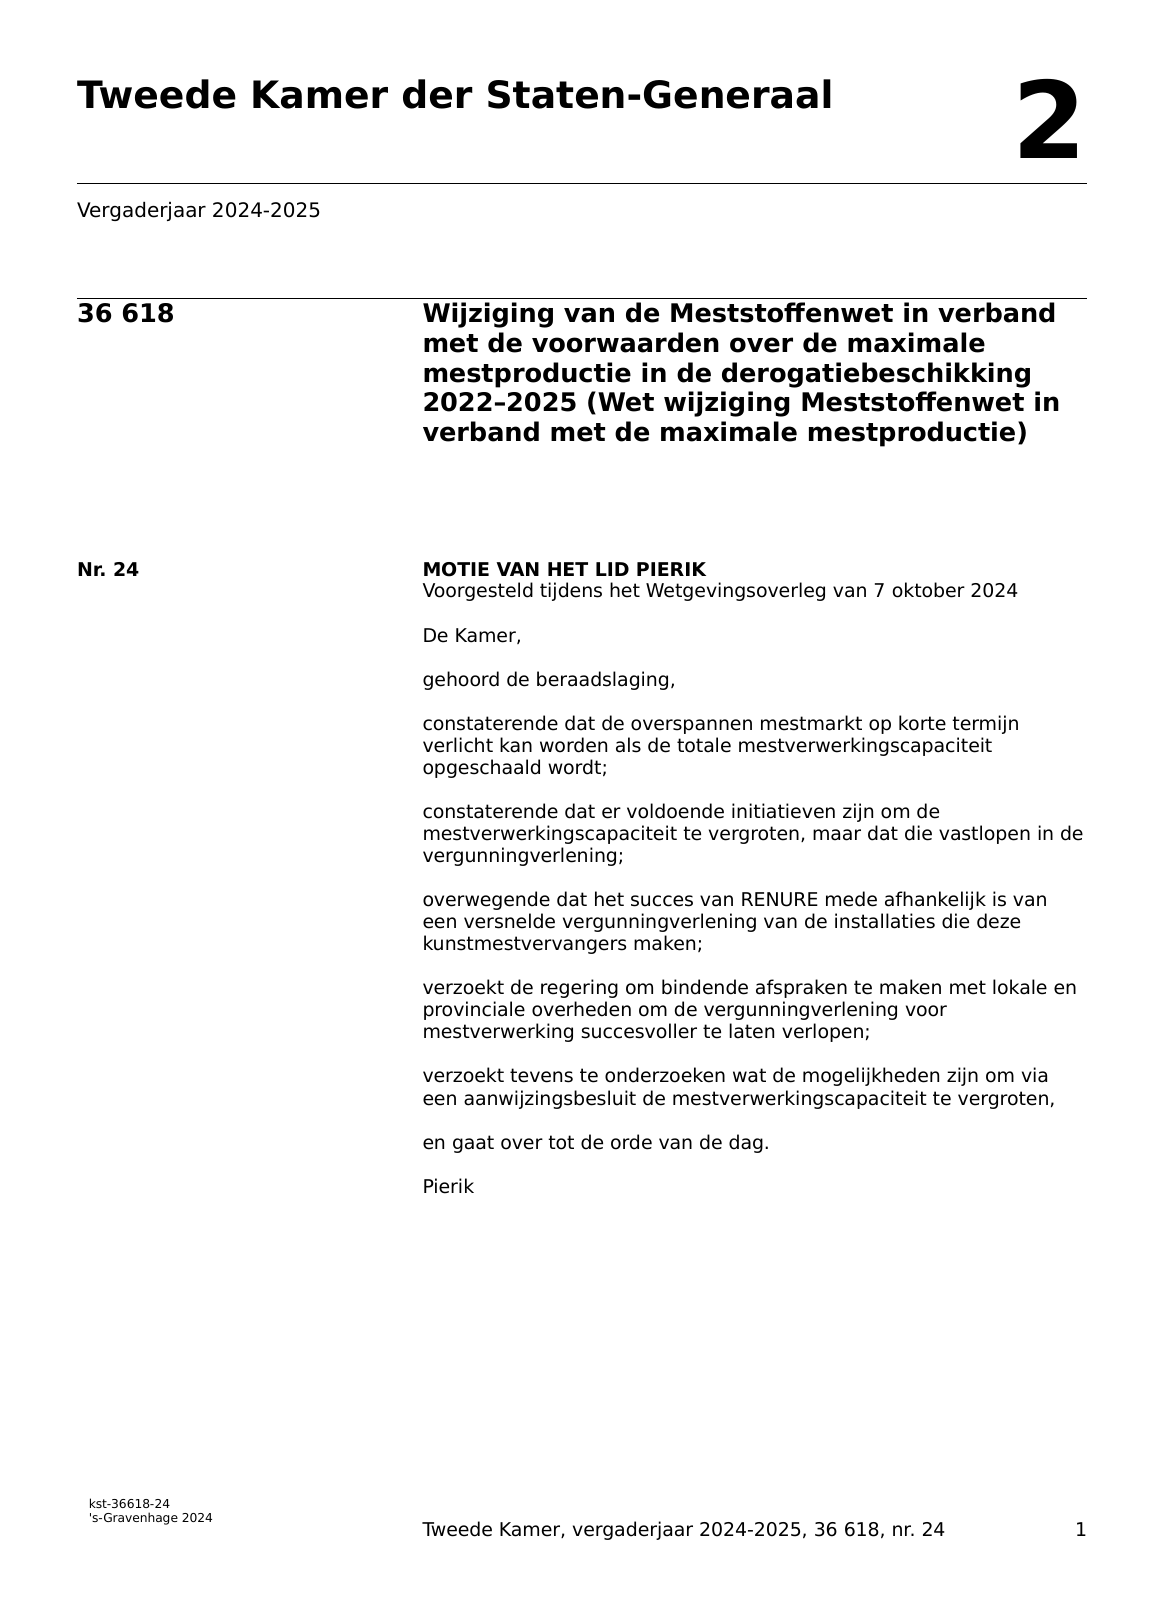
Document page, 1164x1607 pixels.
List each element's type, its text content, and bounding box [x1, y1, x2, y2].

text constaterende dat er voldoende initiatieven zijn om de mestverwerkingscapaciteit te vergroten, maar dat die vastlopen in de vergunningverlening; [422, 801, 1087, 867]
text verzoekt tevens te onderzoeken wat de mogelijkheden zijn om via een aanwijzingsbesluit de mestverwerkingscapaciteit te vergroten, [422, 1065, 1087, 1109]
table_cell Vergaderjaar 2024-2025 [77, 184, 1087, 298]
text verzoekt de regering om bindende afspraken te maken met lokale en provinciale overheden om de vergunningverlening voor mestverwerking succesvoller te laten verlopen; [422, 977, 1087, 1043]
subtitle 36 618 Wijziging van de Meststoffenwet in verband met de voorwaarden over de maximale mestproductie in de derogatiebeschikking 2022–2025 (Wet wijziging Meststoffenwet in verband met de maximale mestproductie) [77, 299, 1087, 447]
table_header Tweede Kamer der Staten-Generaal [77, 59, 886, 183]
text De Kamer, [422, 624, 1087, 647]
text Pierik [422, 1176, 1087, 1198]
text en gaat over tot de orde van de dag. [422, 1132, 1087, 1153]
text constaterende dat de overspannen mestmarkt op korte termijn verlicht kan worden als de totale mestverwerkingscapaciteit opgeschaald wordt; [422, 713, 1087, 779]
table_header 2 [886, 59, 1087, 183]
subtitle Nr. 24 MOTIE VAN HET LID PIERIK [77, 558, 1087, 580]
text Voorgesteld tijdens het Wetgevingsoverleg van 7 oktober 2024 [422, 580, 1087, 602]
text gehoord de beraadslaging, [422, 669, 1087, 691]
text kst-36618-24 [88, 1497, 323, 1511]
text overwegende dat het succes van RENURE mede afhankelijk is van een versnelde vergunningverlening van de installaties die deze kunstmestvervangers maken; [422, 889, 1087, 955]
text 's-Gravenhage 2024 [88, 1511, 323, 1525]
